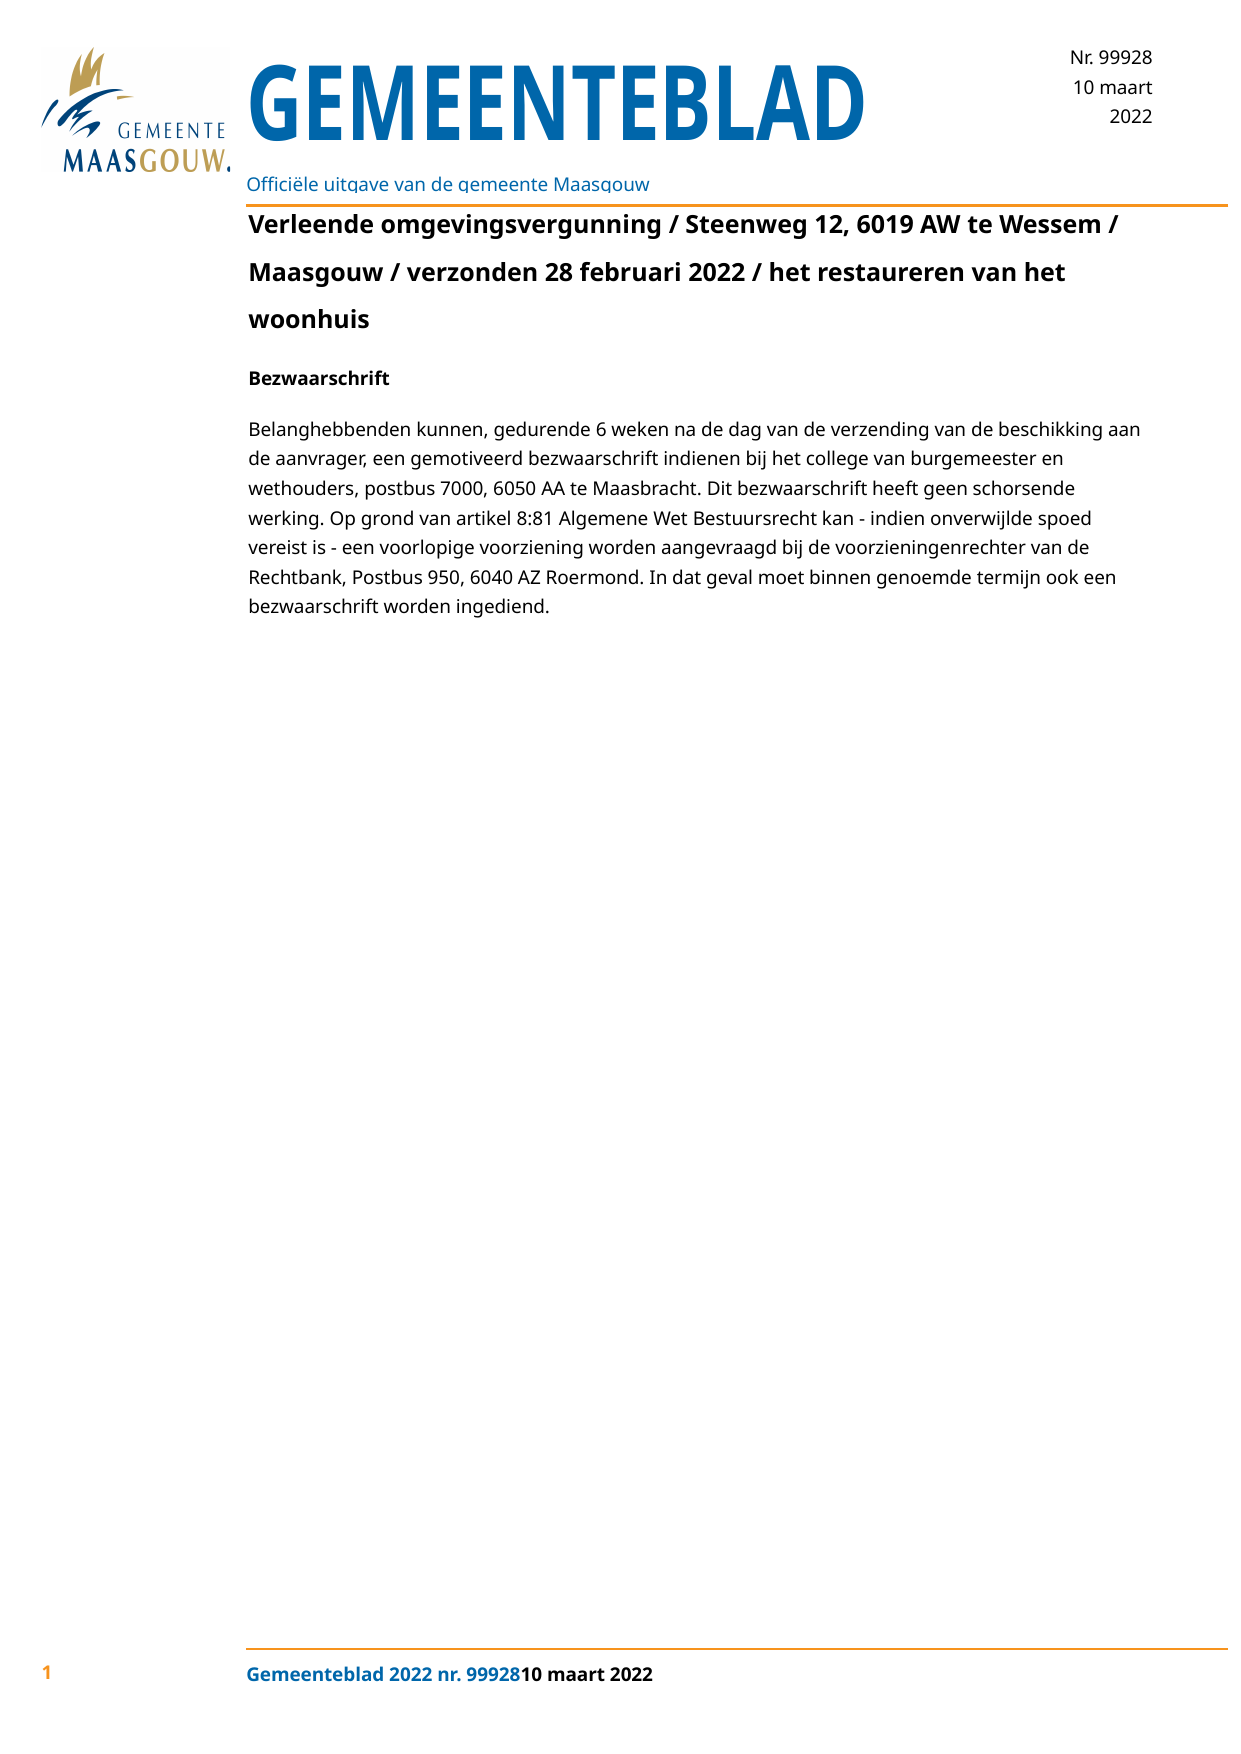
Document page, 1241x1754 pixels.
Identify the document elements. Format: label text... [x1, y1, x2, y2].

picture [41, 47, 231, 172]
text Bezwaarschrift [248, 366, 1152, 391]
text Belanghebbenden kunnen, gedurende 6 weken na de dag van de verzending van de beschikking aan de aanvrager, een gemotiveerd bezwaarschrift indienen bij het college van burgemeester en wethouders, postbus 7000, 6050 AA te Maasbracht. Dit bezwaarschrift heeft geen schorsende werking. Op grond van artikel 8:81 Algemene Wet Bestuursrecht kan - indien onverwijlde spoed vereist is - een voorlopige voorziening worden aangevraagd bij de voorzieningenrechter van de Rechtbank, Postbus 950, 6040 AZ Roermond. In dat geval moet binnen genoemde termijn ook een bezwaarschrift worden ingediend. [248, 416, 1152, 619]
text Verleende omgevingsvergunning / Steenweg 12, 6019 AW te Wessem / Maasgouw / verzonden 28 februari 2022 / het restaureren van het woonhuis [248, 207, 1152, 336]
